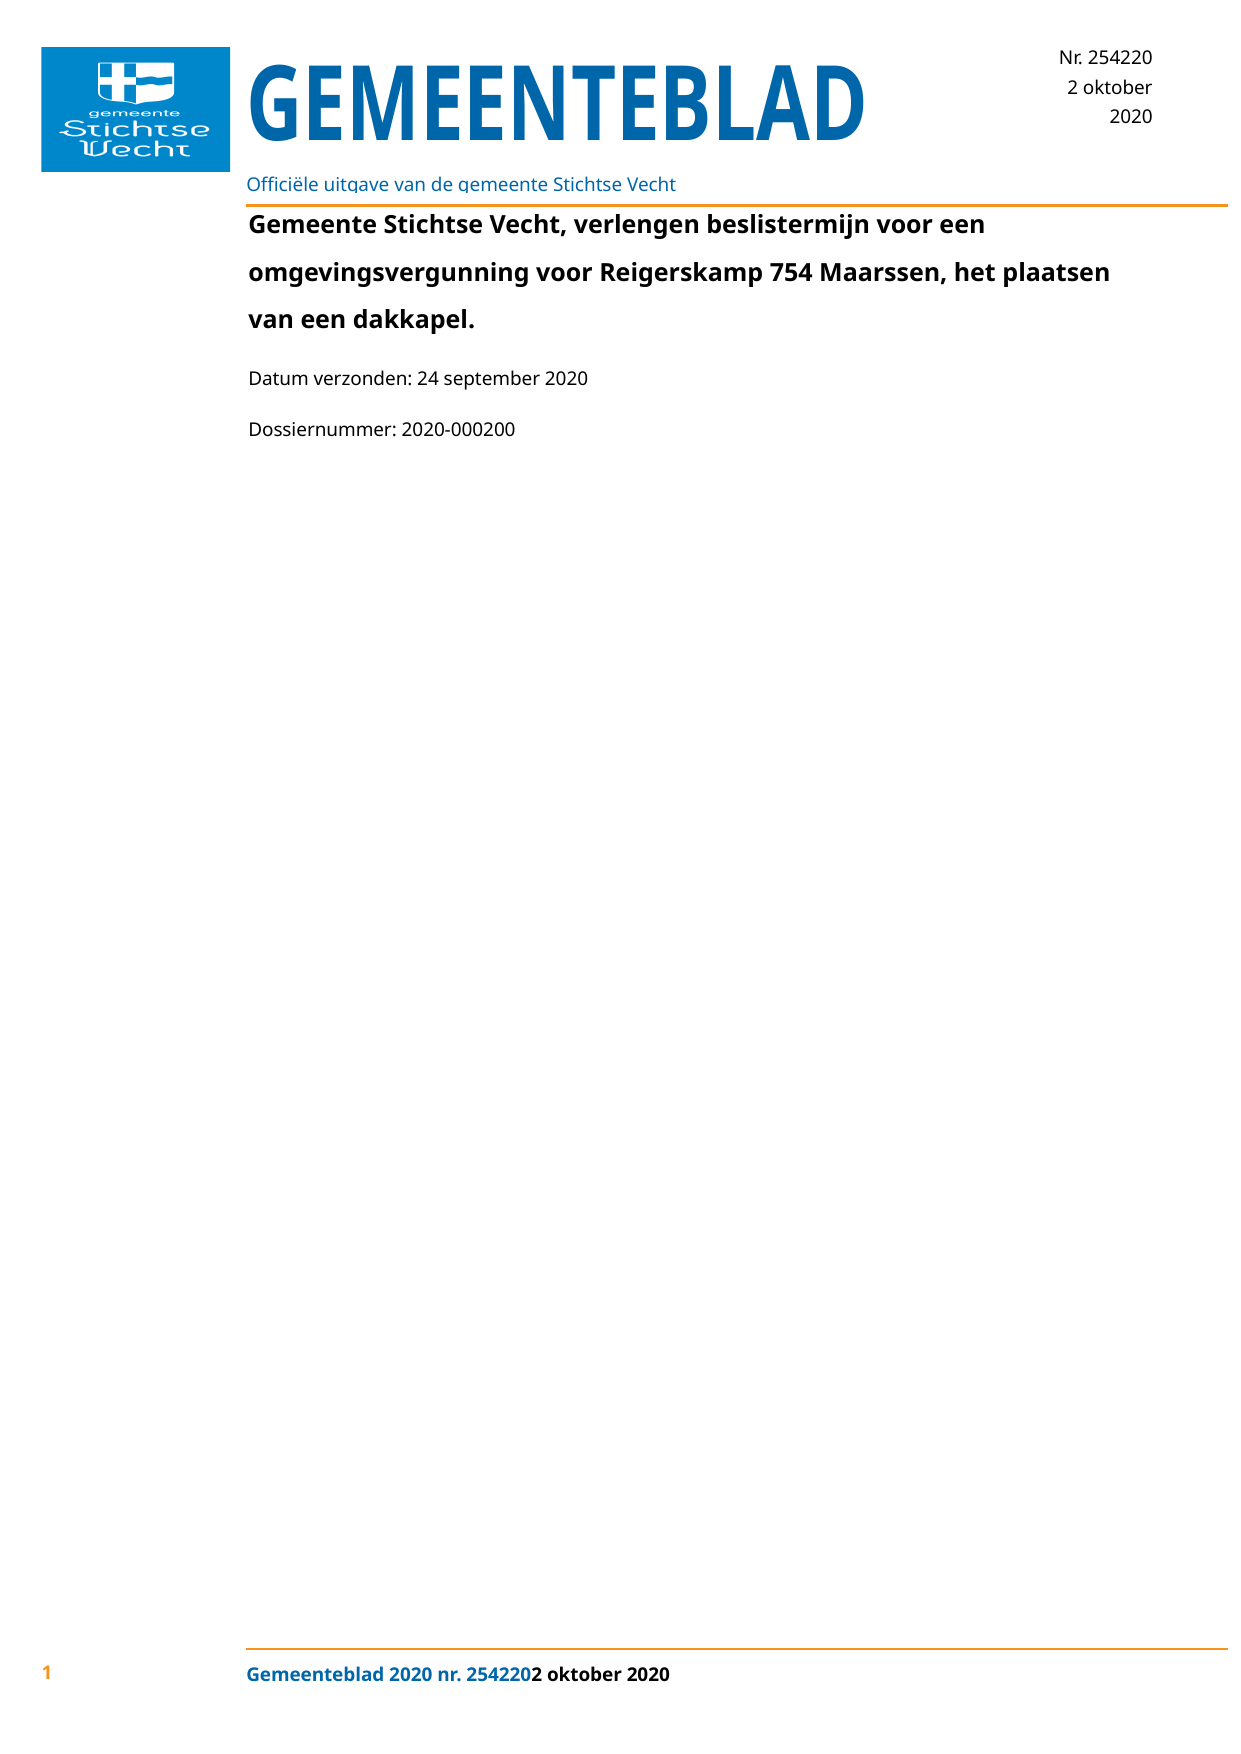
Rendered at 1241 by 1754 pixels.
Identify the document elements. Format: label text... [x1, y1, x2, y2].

picture [99, 63, 135, 101]
text Datum verzonden: 24 september 2020 [248, 366, 1152, 391]
picture [137, 63, 174, 103]
text Dossiernummer: 2020-000200 [248, 416, 1152, 442]
text Gemeente Stichtse Vecht, verlengen beslistermijn voor een omgevingsvergunning voor Reigerskamp 754 Maarssen, het plaatsen van een dakkapel. [248, 207, 1152, 336]
